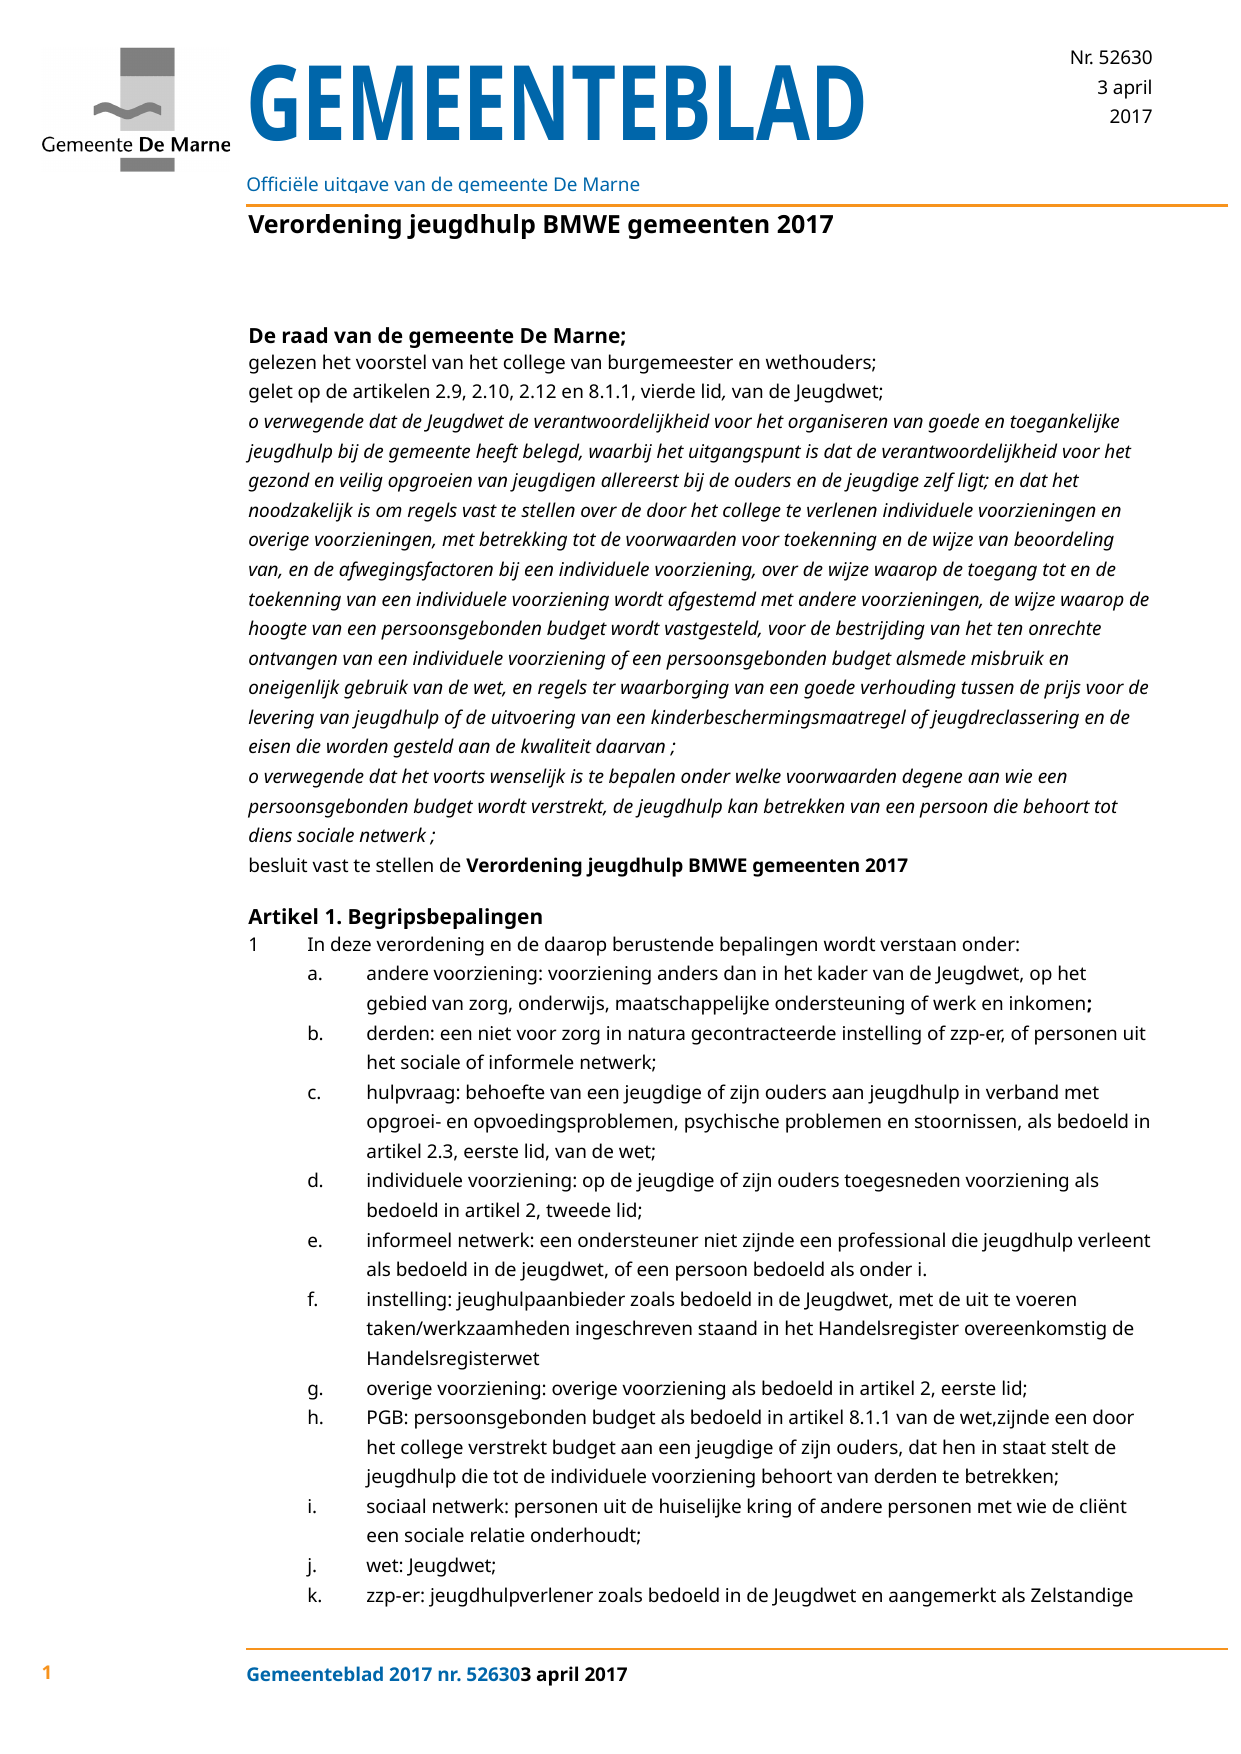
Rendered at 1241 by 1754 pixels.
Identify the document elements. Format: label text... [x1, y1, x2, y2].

list PGB: persoonsgebonden budget als bedoeld in artikel 8.1.1 van de wet,zijnde een door het college verstrekt budget aan een jeugdige of zijn ouders, dat hen in staat stelt de jeugdhulp die tot de individuele voorziening behoort van derden te betrekken; [307, 1404, 1152, 1489]
list individuele voorziening: op de jeugdige of zijn ouders toegesneden voorziening als bedoeld in artikel 2, tweede lid; [307, 1168, 1152, 1223]
text gelezen het voorstel van het college van burgemeester en wethouders; [248, 349, 1152, 375]
list informeel netwerk: een ondersteuner niet zijnde een professional die jeugdhulp verleent als bedoeld in de jeugdwet, of een persoon bedoeld als onder i. [307, 1227, 1152, 1282]
list overige voorziening: overige voorziening als bedoeld in artikel 2, eerste lid; [307, 1375, 1152, 1400]
list zzp-er: jeugdhulpverlener zoals bedoeld in de Jeugdwet en aangemerkt als Zelstandige [307, 1582, 1152, 1607]
list sociaal netwerk: personen uit de huiselijke kring of andere personen met wie de cliënt een sociale relatie onderhoudt; [307, 1493, 1152, 1548]
text o verwegende dat het voorts wenselijk is te bepalen onder welke voorwaarden degene aan wie een persoonsgebonden budget wordt verstrekt, de jeugdhulp kan betrekken van een persoon die behoort tot diens sociale netwerk ; [248, 763, 1152, 848]
text o verwegende dat de Jeugdwet de verantwoordelijkheid voor het organiseren van goede en toegankelijke jeugdhulp bij de gemeente heeft belegd, waarbij het uitgangspunt is dat de verantwoordelijkheid voor het gezond en veilig opgroeien van jeugdigen allereerst bij de ouders en de jeugdige zelf ligt; en dat het noodzakelijk is om regels vast te stellen over de door het college te verlenen individuele voorzieningen en overige voorzieningen, met betrekking tot de voorwaarden voor toekenning en de wijze van beoordeling van, en de afwegingsfactoren bij een individuele voorziening, over de wijze waarop de toegang tot en de toekenning van een individuele voorziening wordt afgestemd met andere voorzieningen, de wijze waarop de hoogte van een persoonsgebonden budget wordt vastgesteld, voor de bestrijding van het ten onrechte ontvangen van een individuele voorziening of een persoonsgebonden budget alsmede misbruik en oneigenlijk gebruik van de wet, en regels ter waarborging van een goede verhouding tussen de prijs voor de levering van jeugdhulp of de uitvoering van een kinderbeschermingsmaatregel of jeugdreclassering en de eisen die worden gesteld aan de kwaliteit daarvan ; [248, 408, 1152, 759]
list instelling: jeughulpaanbieder zoals bedoeld in de Jeugdwet, met de uit te voeren taken/werkzaamheden ingeschreven staand in het Handelsregister overeenkomstig de Handelsregisterwet [307, 1286, 1152, 1371]
list hulpvraag: behoefte van een jeugdige of zijn ouders aan jeugdhulp in verband met opgroei- en opvoedingsproblemen, psychische problemen en stoornissen, als bedoeld in artikel 2.3, eerste lid, van de wet; [307, 1079, 1152, 1164]
list andere voorziening: voorziening anders dan in het kader van de Jeugdwet, op het gebied van zorg, onderwijs, maatschappelijke ondersteuning of werk en inkomen; [307, 961, 1152, 1016]
text gelet op de artikelen 2.9, 2.10, 2.12 en 8.1.1, vierde lid, van de Jeugdwet; [248, 379, 1152, 404]
list derden: een niet voor zorg in natura gecontracteerde instelling of zzp-er, of personen uit het sociale of informele netwerk; [307, 1020, 1152, 1075]
text Artikel 1. Begripsbepalingen [248, 902, 1152, 931]
text De raad van de gemeente De Marne; [248, 321, 1152, 349]
list In deze verordening en de daarop berustende bepalingen wordt verstaan onder: [248, 931, 1152, 957]
text Verordening jeugdhulp BMWE gemeenten 2017 [248, 207, 1152, 241]
list wet: Jeugdwet; [307, 1552, 1152, 1578]
picture [41, 47, 231, 172]
text besluit vast te stellen de Verordening jeugdhulp BMWE gemeenten 2017 [248, 852, 1152, 878]
